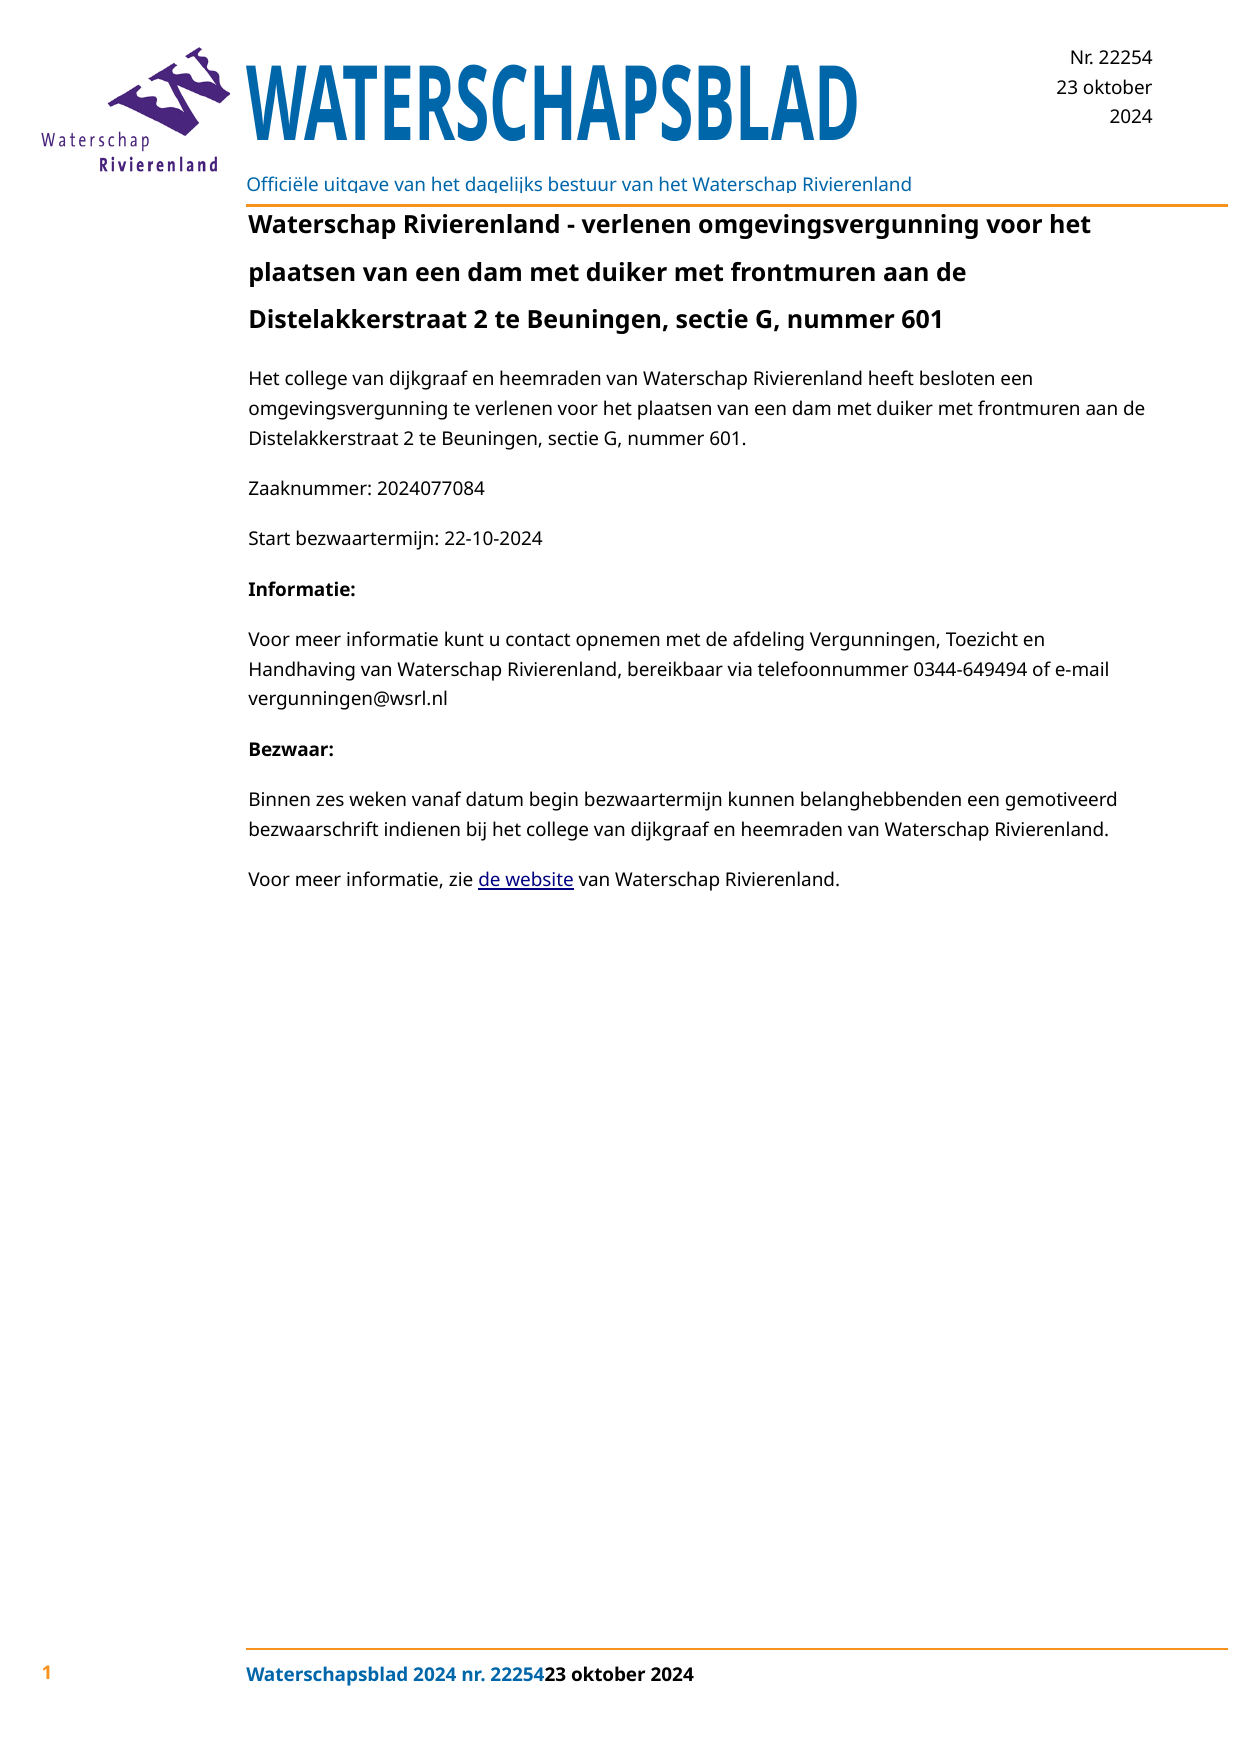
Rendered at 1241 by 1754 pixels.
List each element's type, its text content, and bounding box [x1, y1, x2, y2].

text Het college van dijkgraaf en heemraden van Waterschap Rivierenland heeft besloten een omgevingsvergunning te verlenen voor het plaatsen van een dam met duiker met frontmuren aan de Distelakkerstraat 2 te Beuningen, sectie G, nummer 601. [248, 366, 1152, 450]
text Zaaknummer: 2024077084 [248, 475, 1152, 501]
text Bezwaar: [248, 736, 1152, 762]
picture [41, 47, 231, 172]
text Waterschap Rivierenland - verlenen omgevingsvergunning voor het plaatsen van een dam met duiker met frontmuren aan de Distelakkerstraat 2 te Beuningen, sectie G, nummer 601 [248, 207, 1152, 336]
text Voor meer informatie kunt u contact opnemen met de afdeling Vergunningen, Toezicht en Handhaving van Waterschap Rivierenland, bereikbaar via telefoonnummer 0344-649494 of e-mail vergunningen@wsrl.nl [248, 626, 1152, 711]
text Binnen zes weken vanaf datum begin bezwaartermijn kunnen belanghebbenden een gemotiveerd bezwaarschrift indienen bij het college van dijkgraaf en heemraden van Waterschap Rivierenland. [248, 786, 1152, 842]
text Informatie: [248, 576, 1152, 602]
text Start bezwaartermijn: 22-10-2024 [248, 526, 1152, 551]
text Voor meer informatie, zie de website van Waterschap Rivierenland. [248, 866, 1152, 892]
